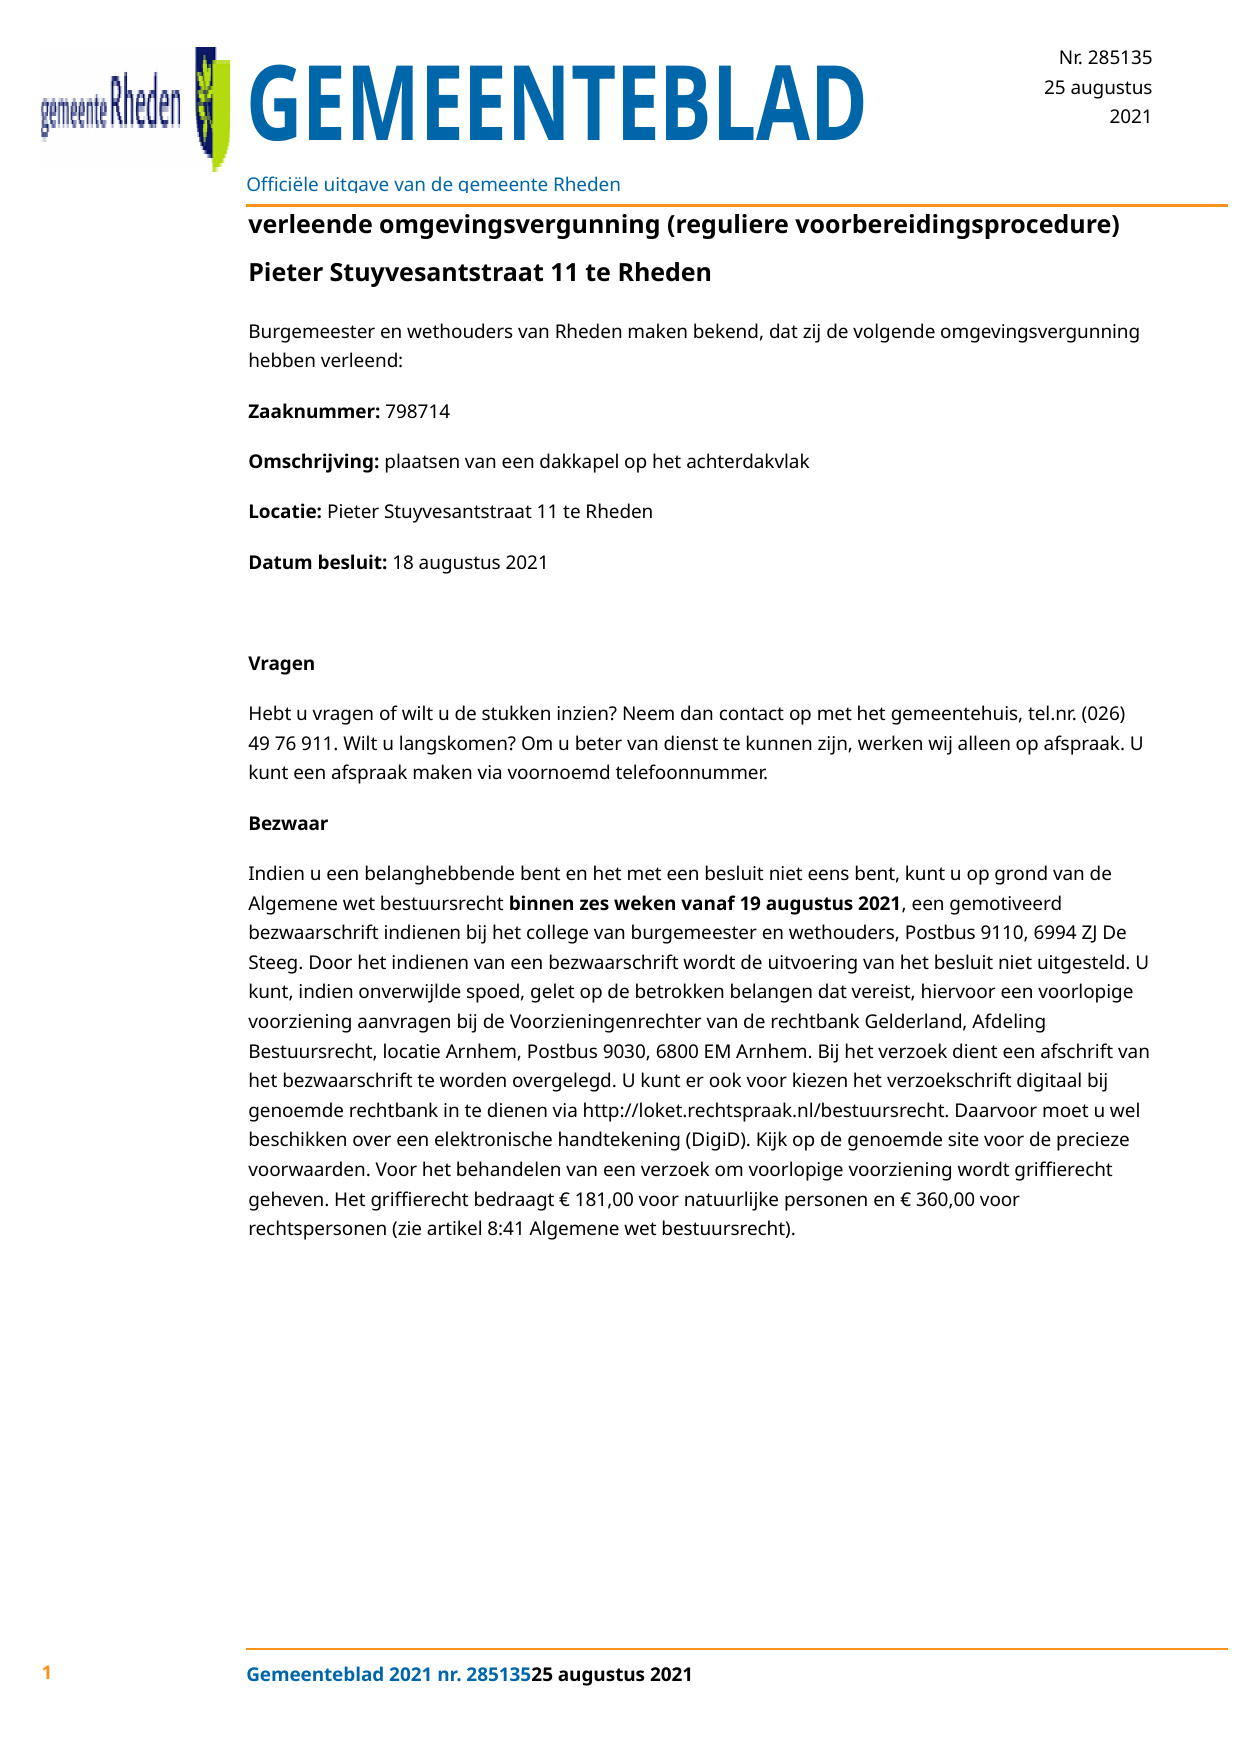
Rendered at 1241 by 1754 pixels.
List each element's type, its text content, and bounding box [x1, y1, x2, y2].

text Vragen [248, 650, 1152, 676]
picture [41, 47, 231, 172]
text Datum besluit: 18 augustus 2021 [248, 549, 1152, 575]
text verleende omgevingsvergunning (reguliere voorbereidingsprocedure) Pieter Stuyvesantstraat 11 te Rheden [248, 207, 1152, 288]
text Burgemeester en wethouders van Rheden maken bekend, dat zij de volgende omgevingsvergunning hebben verleend: [248, 318, 1152, 373]
text Omschrijving: plaatsen van een dakkapel op het achterdakvlak [248, 448, 1152, 474]
text Hebt u vragen of wilt u de stukken inzien? Neem dan contact op met het gemeentehuis, tel.nr. (026) 49 76 911. Wilt u langskomen? Om u beter van dienst te kunnen zijn, werken wij alleen op afspraak. U kunt een afspraak maken via voornoemd telefoonnummer. [248, 700, 1152, 785]
text Bezwaar [248, 810, 1152, 836]
text Indien u een belanghebbende bent en het met een besluit niet eens bent, kunt u op grond van de Algemene wet bestuursrecht binnen zes weken vanaf 19 augustus 2021, een gemotiveerd bezwaarschrift indienen bij het college van burgemeester en wethouders, Postbus 9110, 6994 ZJ De Steeg. Door het indienen van een bezwaarschrift wordt de uitvoering van het besluit niet uitgesteld. U kunt, indien onverwijlde spoed, gelet op de betrokken belangen dat vereist, hiervoor een voorlopige voorziening aanvragen bij de Voorzieningenrechter van de rechtbank Gelderland, Afdeling Bestuursrecht, locatie Arnhem, Postbus 9030, 6800 EM Arnhem. Bij het verzoek dient een afschrift van het bezwaarschrift te worden overgelegd. U kunt er ook voor kiezen het verzoekschrift digitaal bij genoemde rechtbank in te dienen via http://loket.rechtspraak.nl/bestuursrecht. Daarvoor moet u wel beschikken over een elektronische handtekening (DigiD). Kijk op de genoemde site voor de precieze voorwaarden. Voor het behandelen van een verzoek om voorlopige voorziening wordt griffierecht geheven. Het griffierecht bedraagt € 181,00 voor natuurlijke personen en € 360,00 voor rechtspersonen (zie artikel 8:41 Algemene wet bestuursrecht). [248, 860, 1152, 1241]
text Locatie: Pieter Stuyvesantstraat 11 te Rheden [248, 499, 1152, 524]
text Zaaknummer: 798714 [248, 398, 1152, 424]
